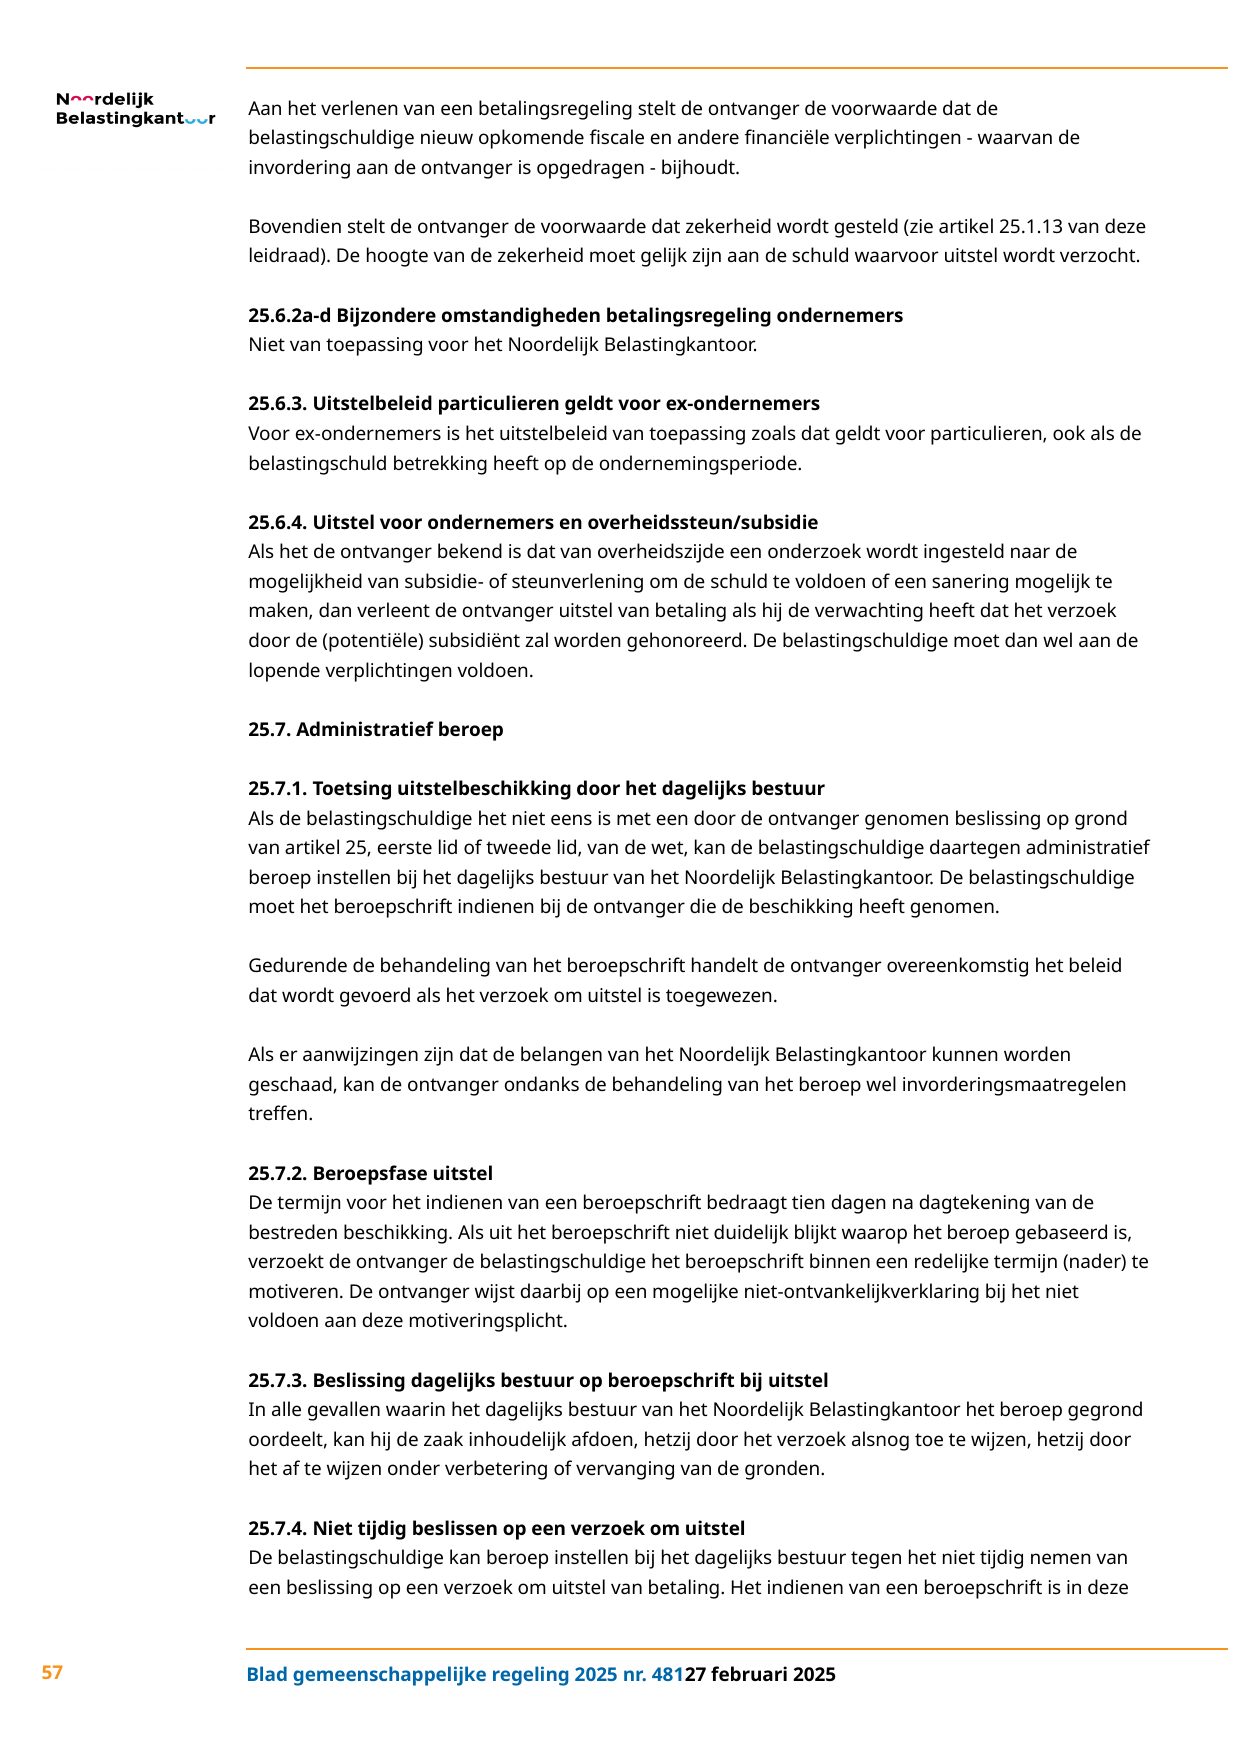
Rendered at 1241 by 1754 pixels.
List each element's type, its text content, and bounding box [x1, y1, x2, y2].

text In alle gevallen waarin het dagelijks bestuur van het Noordelijk Belastingkantoor het beroep gegrond oordeelt, kan hij de zaak inhoudelijk afdoen, hetzij door het verzoek alsnog toe te wijzen, hetzij door het af te wijzen onder verbetering of vervanging van de gronden. [248, 1396, 1152, 1481]
text Niet van toepassing voor het Noordelijk Belastingkantoor. [248, 331, 1152, 357]
text Voor ex-ondernemers is het uitstelbeleid van toepassing zoals dat geldt voor particulieren, ook als de belastingschuld betrekking heeft op de ondernemingsperiode. [248, 420, 1152, 476]
text 25.6.4. Uitstel voor ondernemers en overheidssteun/subsidie [248, 509, 1152, 535]
text 25.6.2a-d Bijzondere omstandigheden betalingsregeling ondernemers [248, 302, 1152, 328]
text Als het de ontvanger bekend is dat van overheidszijde een onderzoek wordt ingesteld naar de mogelijkheid van subsidie- of steunverlening om de schuld te voldoen of een sanering mogelijk te maken, dan verleent de ontvanger uitstel van betaling als hij de verwachting heeft dat het verzoek door de (potentiële) subsidiënt zal worden gehonoreerd. De belastingschuldige moet dan wel aan de lopende verplichtingen voldoen. [248, 538, 1152, 683]
text De termijn voor het indienen van een beroepschrift bedraagt tien dagen na dagtekening van de bestreden beschikking. Als uit het beroepschrift niet duidelijk blijkt waarop het beroep gebaseerd is, verzoekt de ontvanger de belastingschuldige het beroepschrift binnen een redelijke termijn (nader) te motiveren. De ontvanger wijst daarbij op een mogelijke niet-ontvankelijkverklaring bij het niet voldoen aan deze motiveringsplicht. [248, 1189, 1152, 1333]
text Bovendien stelt de ontvanger de voorwaarde dat zekerheid wordt gesteld (zie artikel 25.1.13 van deze leidraad). De hoogte van de zekerheid moet gelijk zijn aan de schuld waarvoor uitstel wordt verzocht. [248, 213, 1152, 268]
text 25.6.3. Uitstelbeleid particulieren geldt voor ex-ondernemers [248, 391, 1152, 416]
text De belastingschuldige kan beroep instellen bij het dagelijks bestuur tegen het niet tijdig nemen van een beslissing op een verzoek om uitstel van betaling. Het indienen van een beroepschrift is in deze [248, 1544, 1152, 1600]
text 25.7.2. Beroepsfase uitstel [248, 1160, 1152, 1186]
text Aan het verlenen van een betalingsregeling stelt de ontvanger de voorwaarde dat de belastingschuldige nieuw opkomende fiscale en andere financiële verplichtingen - waarvan de invordering aan de ontvanger is opgedragen - bijhoudt. [248, 95, 1152, 180]
text Als de belastingschuldige het niet eens is met een door de ontvanger genomen beslissing op grond van artikel 25, eerste lid of tweede lid, van de wet, kan de belastingschuldige daartegen administratief beroep instellen bij het dagelijks bestuur van het Noordelijk Belastingkantoor. De belastingschuldige moet het beroepschrift indienen bij de ontvanger die de beschikking heeft genomen. [248, 805, 1152, 919]
text 25.7.4. Niet tijdig beslissen op een verzoek om uitstel [248, 1515, 1152, 1541]
text Gedurende de behandeling van het beroepschrift handelt de ontvanger overeenkomstig het beleid dat wordt gevoerd als het verzoek om uitstel is toegewezen. [248, 953, 1152, 1008]
text 25.7.3. Beslissing dagelijks bestuur op beroepschrift bij uitstel [248, 1367, 1152, 1393]
text 25.7.1. Toetsing uitstelbeschikking door het dagelijks bestuur [248, 775, 1152, 801]
picture [41, 47, 231, 172]
text Als er aanwijzingen zijn dat de belangen van het Noordelijk Belastingkantoor kunnen worden geschaad, kan de ontvanger ondanks de behandeling van het beroep wel invorderingsmaatregelen treffen. [248, 1041, 1152, 1126]
text 25.7. Administratief beroep [248, 716, 1152, 742]
